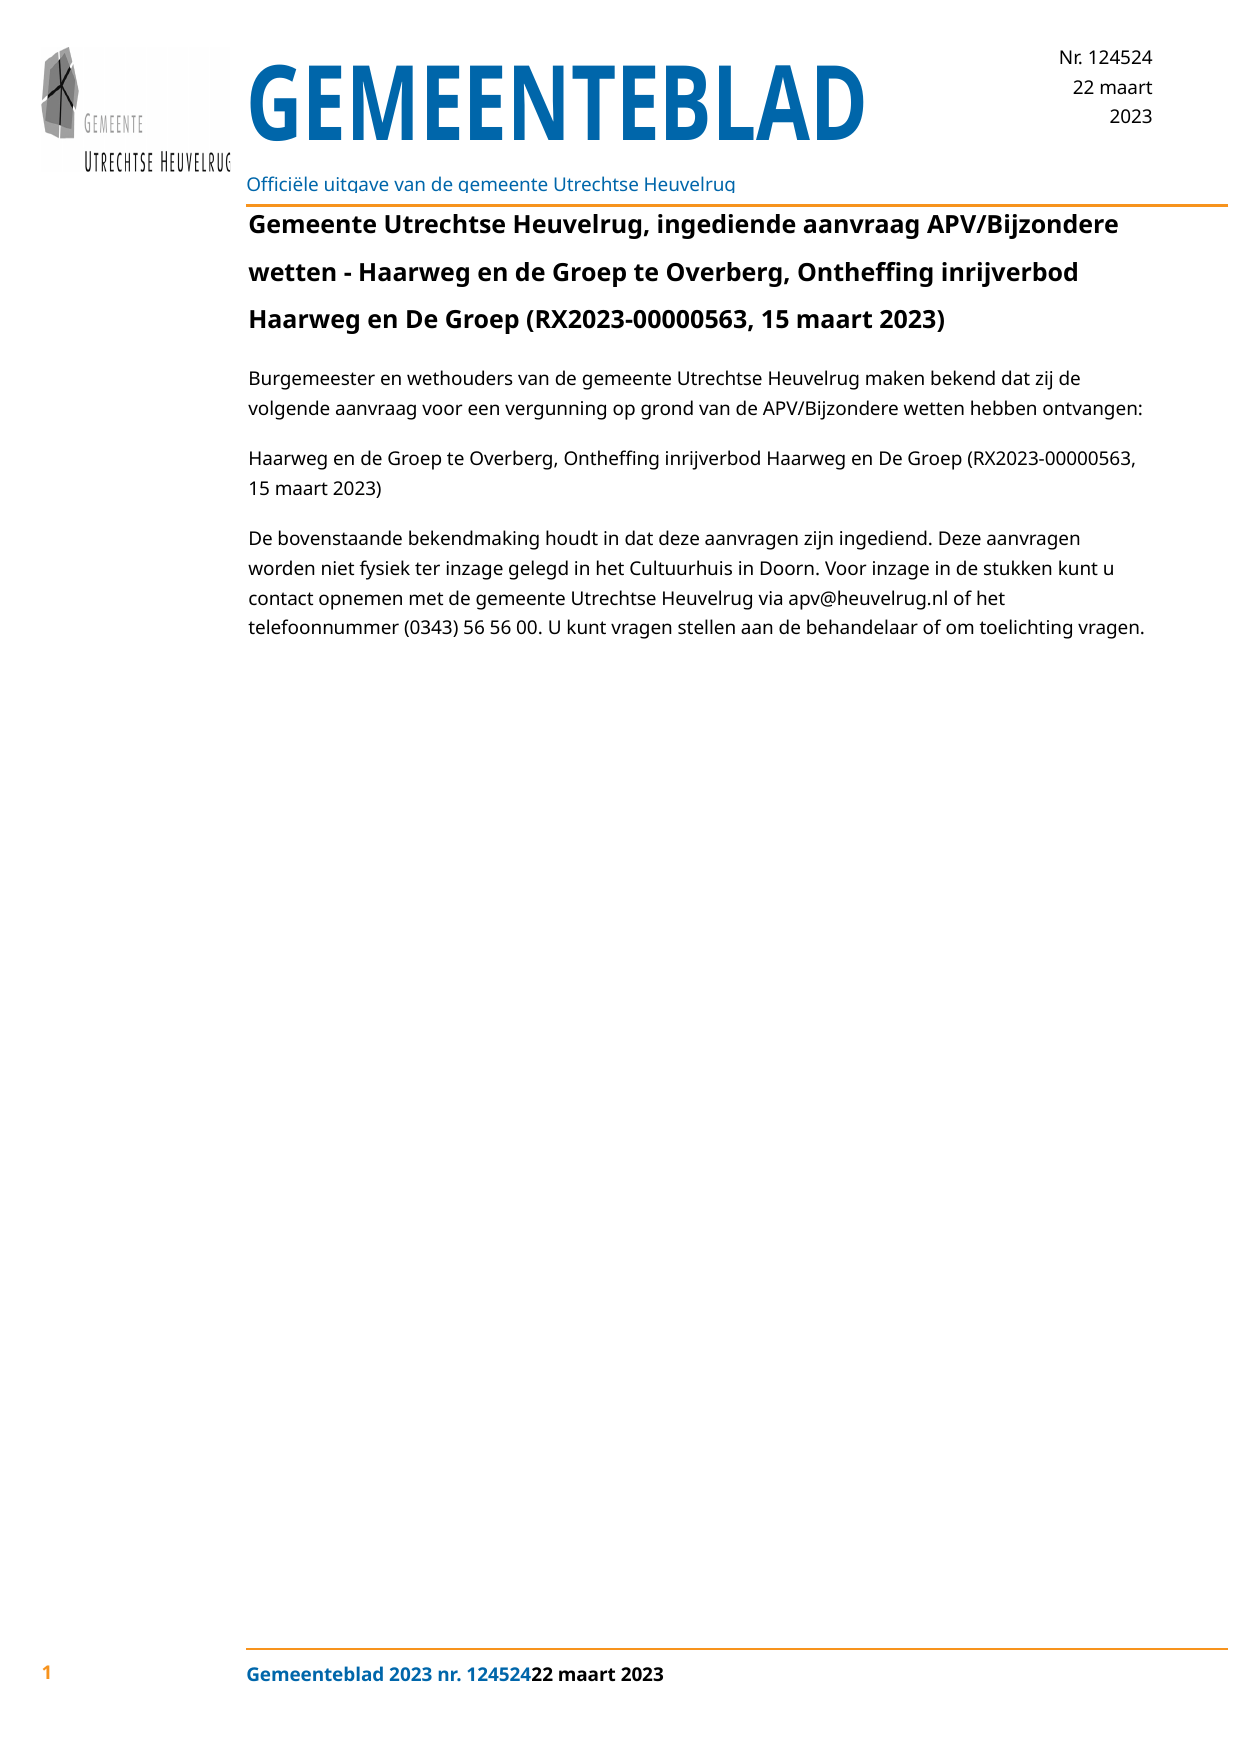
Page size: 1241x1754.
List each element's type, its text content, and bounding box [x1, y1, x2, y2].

text Haarweg en de Groep te Overberg, Ontheffing inrijverbod Haarweg en De Groep (RX2023-00000563, 15 maart 2023) [248, 446, 1152, 501]
text De bovenstaande bekendmaking houdt in dat deze aanvragen zijn ingediend. Deze aanvragen worden niet fysiek ter inzage gelegd in het Cultuurhuis in Doorn. Voor inzage in de stukken kunt u contact opnemen met de gemeente Utrechtse Heuvelrug via apv@heuvelrug.nl of het telefoonnummer (0343) 56 56 00. U kunt vragen stellen aan de behandelaar of om toelichting vragen. [248, 526, 1152, 640]
picture [41, 47, 231, 172]
text Gemeente Utrechtse Heuvelrug, ingediende aanvraag APV/Bijzondere wetten - Haarweg en de Groep te Overberg, Ontheffing inrijverbod Haarweg en De Groep (RX2023-00000563, 15 maart 2023) [248, 207, 1152, 336]
text Burgemeester en wethouders van de gemeente Utrechtse Heuvelrug maken bekend dat zij de volgende aanvraag voor een vergunning op grond van de APV/Bijzondere wetten hebben ontvangen: [248, 366, 1152, 421]
